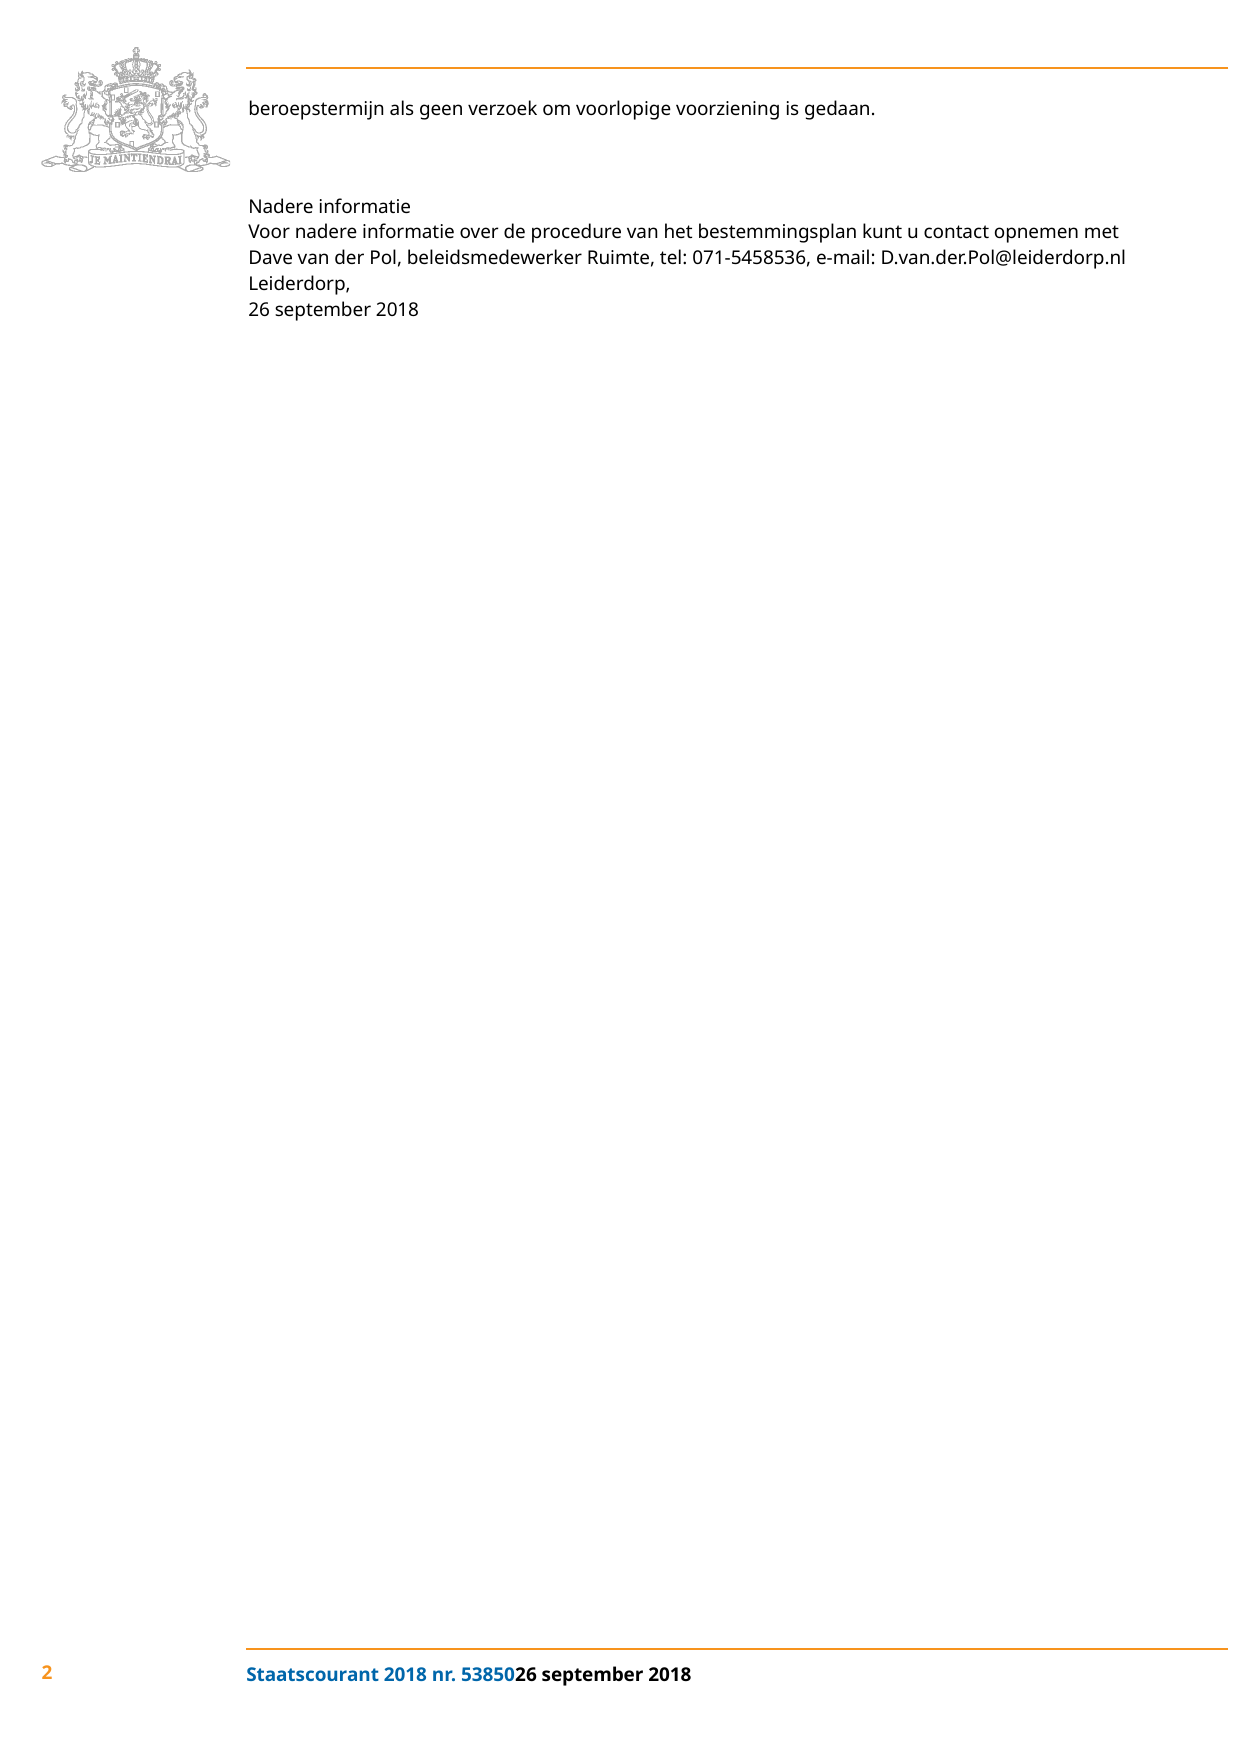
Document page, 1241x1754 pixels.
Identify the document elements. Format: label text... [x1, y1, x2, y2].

text Leiderdorp, [248, 270, 1152, 296]
text Nadere informatie [248, 193, 1152, 219]
text beroepstermijn als geen verzoek om voorlopige voorziening is gedaan. [248, 95, 1152, 121]
text 26 september 2018 [248, 296, 1152, 322]
picture [41, 47, 231, 172]
text Voor nadere informatie over de procedure van het bestemmingsplan kunt u contact opnemen met Dave van der Pol, beleidsmedewerker Ruimte, tel: 071-5458536, e-mail: D.van.der.Pol@leiderdorp.nl [248, 219, 1152, 270]
